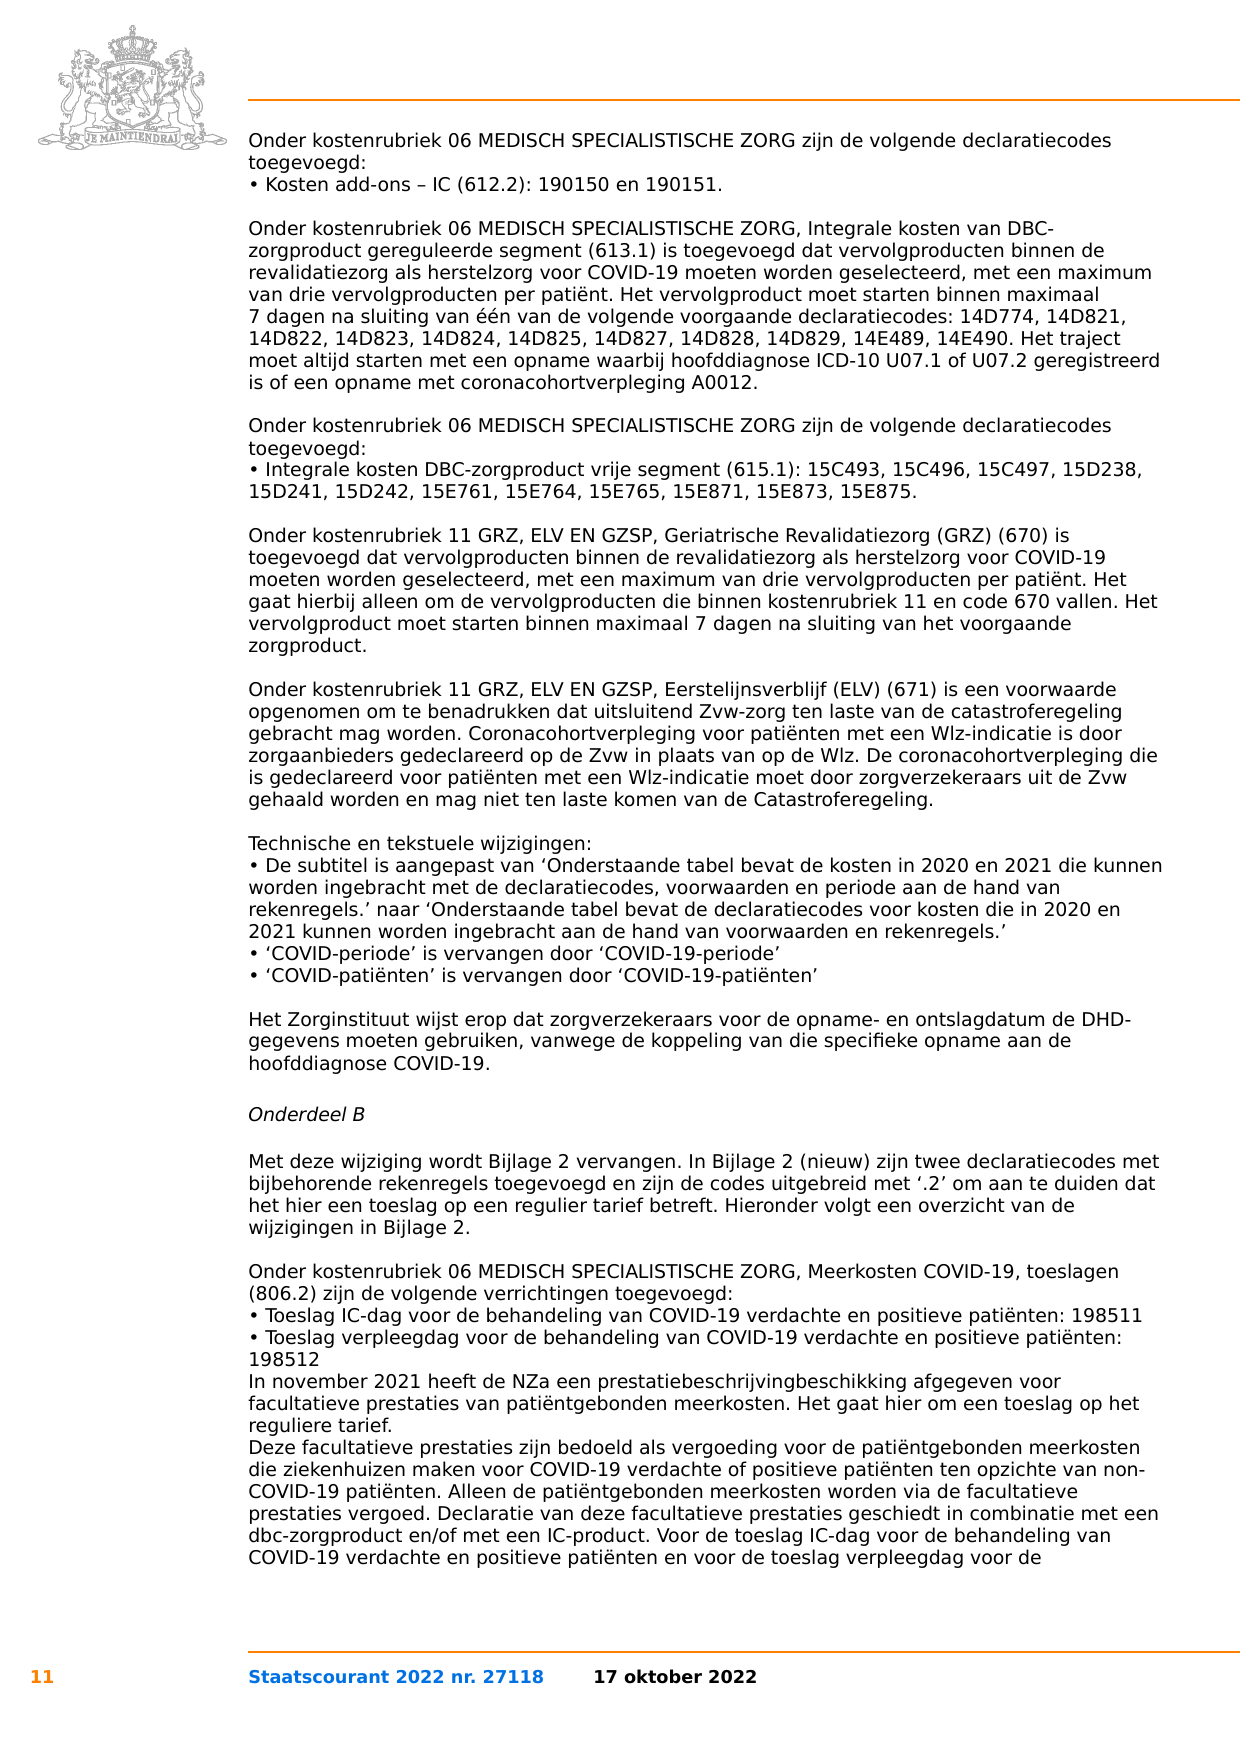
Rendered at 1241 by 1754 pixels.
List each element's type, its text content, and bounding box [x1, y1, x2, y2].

text • Integrale kosten DBC-zorgproduct vrije segment (615.1): 15C493, 15C496, 15C497, 15D238, 15D241, 15D242, 15E761, 15E764, 15E765, 15E871, 15E873, 15E875. [248, 459, 1163, 503]
text Onder kostenrubriek 06 MEDISCH SPECIALISTISCHE ZORG, Meerkosten COVID-19, toeslagen (806.2) zijn de volgende verrichtingen toegevoegd: [248, 1261, 1163, 1305]
text Onder kostenrubriek 11 GRZ, ELV EN GZSP, Eerstelijnsverblijf (ELV) (671) is een voorwaarde opgenomen om te benadrukken dat uitsluitend Zvw-zorg ten laste van de catastroferegeling gebracht mag worden. Coronacohortverpleging voor patiënten met een Wlz-indicatie is door zorgaanbieders gedeclareerd op de Zvw in plaats van op de Wlz. De coronacohortverpleging die is gedeclareerd voor patiënten met een Wlz-indicatie moet door zorgverzekeraars uit de Zvw gehaald worden en mag niet ten laste komen van de Catastroferegeling. [248, 679, 1163, 811]
text • ‘COVID-patiënten’ is vervangen door ‘COVID-19-patiënten’ [248, 964, 1163, 987]
text Onder kostenrubriek 11 GRZ, ELV EN GZSP, Geriatrische Revalidatiezorg (GRZ) (670) is toegevoegd dat vervolgproducten binnen de revalidatiezorg als herstelzorg voor COVID-19 moeten worden geselecteerd, met een maximum van drie vervolgproducten per patiënt. Het gaat hierbij alleen om de vervolgproducten die binnen kostenrubriek 11 en code 670 vallen. Het vervolgproduct moet starten binnen maximaal 7 dagen na sluiting van het voorgaande zorgproduct. [248, 525, 1163, 657]
picture [38, 25, 227, 150]
text Met deze wijziging wordt Bijlage 2 vervangen. In Bijlage 2 (nieuw) zijn twee declaratiecodes met bijbehorende rekenregels toegevoegd en zijn de codes uitgebreid met ‘.2’ om aan te duiden dat het hier een toeslag op een regulier tarief betreft. Hieronder volgt een overzicht van de wijzigingen in Bijlage 2. [248, 1151, 1163, 1239]
text Onder kostenrubriek 06 MEDISCH SPECIALISTISCHE ZORG zijn de volgende declaratiecodes toegevoegd: [248, 415, 1163, 459]
text • Kosten add-ons – IC (612.2): 190150 en 190151. [248, 174, 1163, 196]
text • Toeslag verpleegdag voor de behandeling van COVID-19 verdachte en positieve patiënten: 198512 [248, 1327, 1163, 1371]
text In november 2021 heeft de NZa een prestatiebeschrijvingbeschikking afgegeven voor facultatieve prestaties van patiëntgebonden meerkosten. Het gaat hier om een toeslag op het reguliere tarief. [248, 1371, 1163, 1437]
text Technische en tekstuele wijzigingen: [248, 833, 1163, 855]
text • ‘COVID-periode’ is vervangen door ‘COVID-19-periode’ [248, 943, 1163, 964]
subtitle Onderdeel B [248, 1104, 1163, 1126]
text Onder kostenrubriek 06 MEDISCH SPECIALISTISCHE ZORG, Integrale kosten van DBC-zorgproduct gereguleerde segment (613.1) is toegevoegd dat vervolgproducten binnen de revalidatiezorg als herstelzorg voor COVID-19 moeten worden geselecteerd, met een maximum van drie vervolgproducten per patiënt. Het vervolgproduct moet starten binnen maximaal 7 dagen na sluiting van één van de volgende voorgaande declaratiecodes: 14D774, 14D821, 14D822, 14D823, 14D824, 14D825, 14D827, 14D828, 14D829, 14E489, 14E490. Het traject moet altijd starten met een opname waarbij hoofddiagnose ICD-10 U07.1 of U07.2 geregistreerd is of een opname met coronacohortverpleging A0012. [248, 218, 1163, 393]
text Het Zorginstituut wijst erop dat zorgverzekeraars voor de opname- en ontslagdatum de DHD-gegevens moeten gebruiken, vanwege de koppeling van die specifieke opname aan de hoofddiagnose COVID-19. [248, 1008, 1163, 1074]
text Onder kostenrubriek 06 MEDISCH SPECIALISTISCHE ZORG zijn de volgende declaratiecodes toegevoegd: [248, 130, 1163, 174]
text • De subtitel is aangepast van ‘Onderstaande tabel bevat de kosten in 2020 en 2021 die kunnen worden ingebracht met de declaratiecodes, voorwaarden en periode aan de hand van rekenregels.’ naar ‘Onderstaande tabel bevat de declaratiecodes voor kosten die in 2020 en 2021 kunnen worden ingebracht aan de hand van voorwaarden en rekenregels.’ [248, 855, 1163, 943]
text Deze facultatieve prestaties zijn bedoeld als vergoeding voor de patiëntgebonden meerkosten die ziekenhuizen maken voor COVID-19 verdachte of positieve patiënten ten opzichte van non-COVID-19 patiënten. Alleen de patiëntgebonden meerkosten worden via de facultatieve prestaties vergoed. Declaratie van deze facultatieve prestaties geschiedt in combinatie met een dbc-zorgproduct en/of met een IC-product. Voor de toeslag IC-dag voor de behandeling van COVID-19 verdachte en positieve patiënten en voor de toeslag verpleegdag voor de [248, 1437, 1163, 1569]
text • Toeslag IC-dag voor de behandeling van COVID-19 verdachte en positieve patiënten: 198511 [248, 1305, 1163, 1327]
